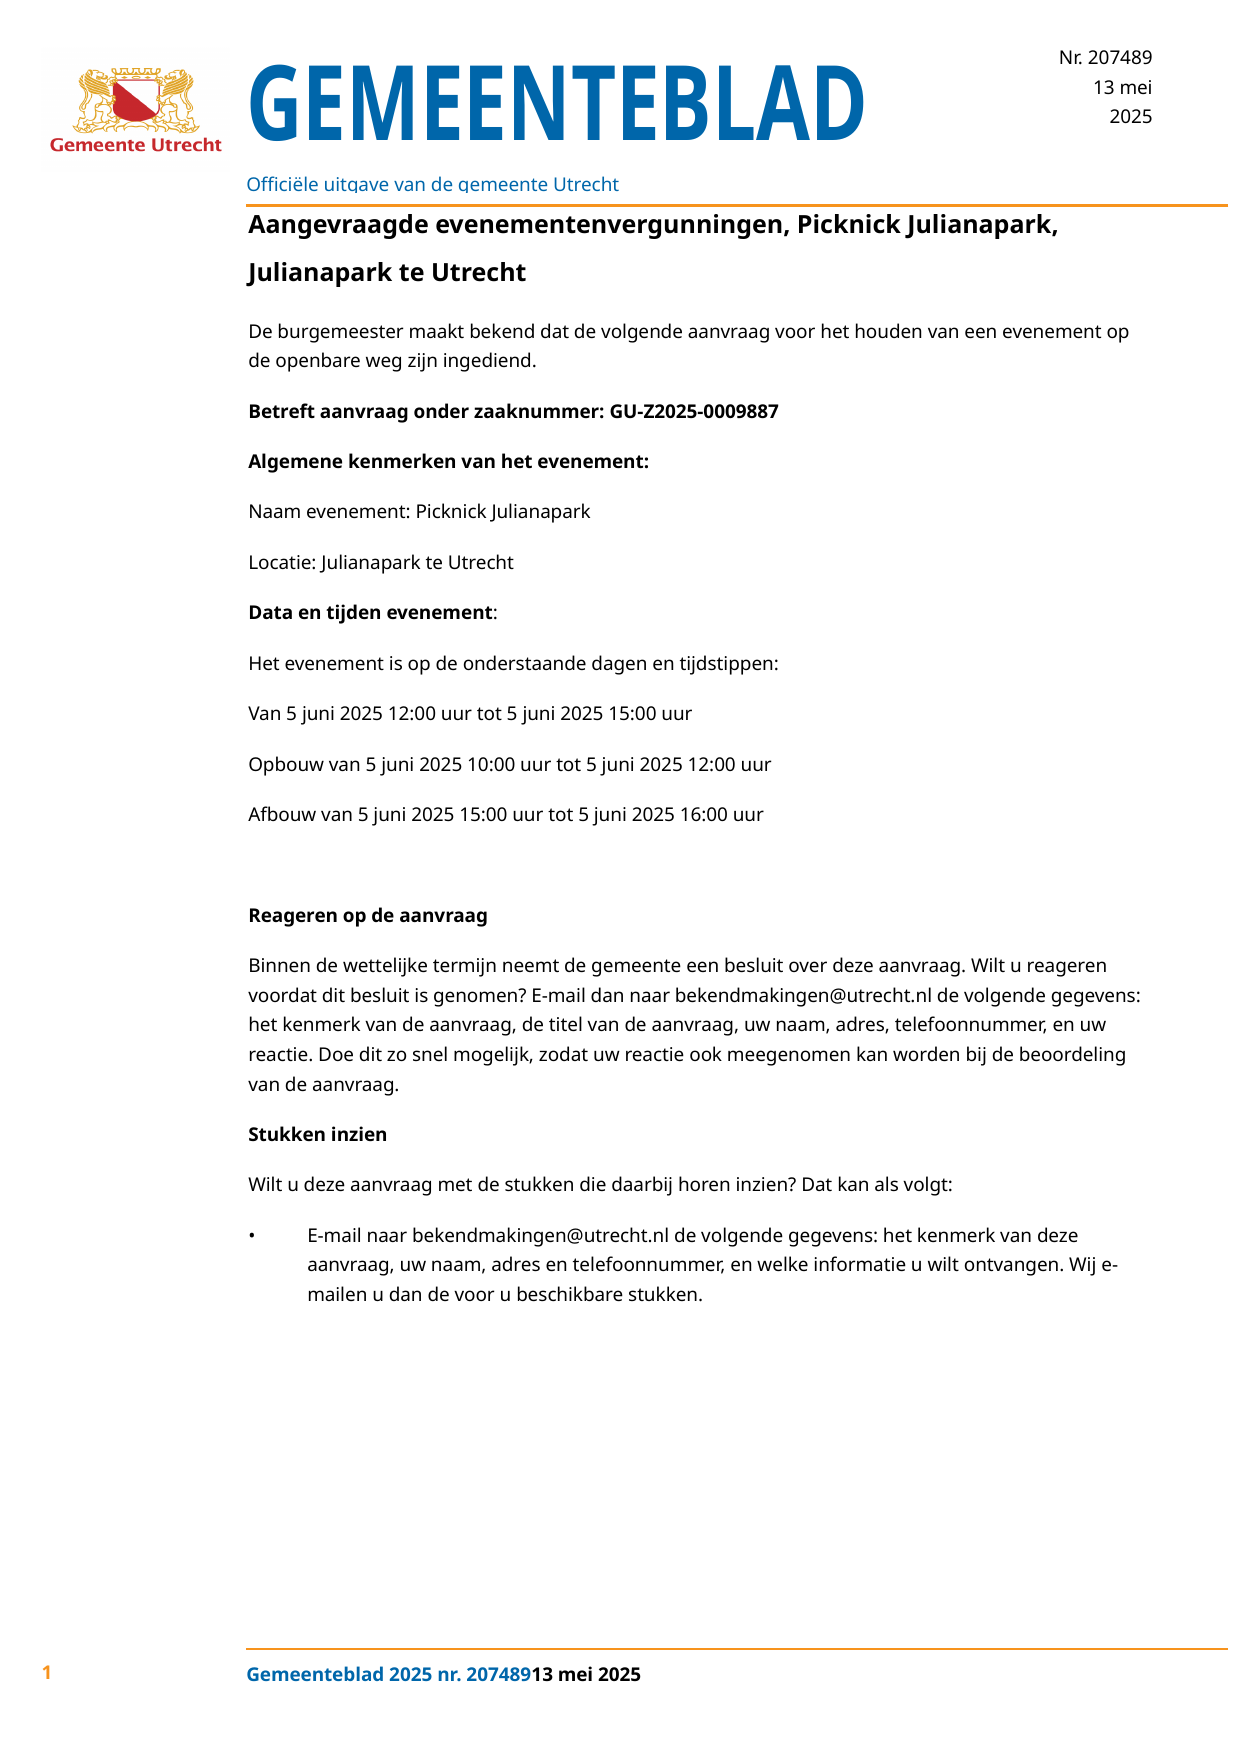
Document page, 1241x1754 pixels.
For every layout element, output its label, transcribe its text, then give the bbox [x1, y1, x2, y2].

text Reageren op de aanvraag [248, 902, 1152, 928]
text Binnen de wettelijke termijn neemt de gemeente een besluit over deze aanvraag. Wilt u reageren voordat dit besluit is genomen? E-mail dan naar bekendmakingen@utrecht.nl de volgende gegevens: het kenmerk van de aanvraag, de titel van de aanvraag, uw naam, adres, telefoonnummer, en uw reactie. Doe dit zo snel mogelijk, zodat uw reactie ook meegenomen kan worden bij de beoordeling van de aanvraag. [248, 952, 1152, 1097]
text Opbouw van 5 juni 2025 10:00 uur tot 5 juni 2025 12:00 uur [248, 751, 1152, 777]
text Afbouw van 5 juni 2025 15:00 uur tot 5 juni 2025 16:00 uur [248, 801, 1152, 827]
text Wilt u deze aanvraag met de stukken die daarbij horen inzien? Dat kan als volgt: [248, 1172, 1152, 1197]
text Data en tijden evenement: [248, 599, 1152, 625]
text Aangevraagde evenementenvergunningen, Picknick Julianapark, Julianapark te Utrecht [248, 207, 1152, 288]
picture [41, 47, 231, 172]
text De burgemeester maakt bekend dat de volgende aanvraag voor het houden van een evenement op de openbare weg zijn ingediend. [248, 318, 1152, 373]
text Stukken inzien [248, 1121, 1152, 1147]
list E-mail naar bekendmakingen@utrecht.nl de volgende gegevens: het kenmerk van deze aanvraag, uw naam, adres en telefoonnummer, en welke informatie u wilt ontvangen. Wij e-mailen u dan de voor u beschikbare stukken. [248, 1222, 1152, 1307]
text Algemene kenmerken van het evenement: [248, 448, 1152, 474]
text Naam evenement: Picknick Julianapark [248, 499, 1152, 524]
text Betreft aanvraag onder zaaknummer: GU-Z2025-0009887 [248, 398, 1152, 424]
text Locatie: Julianapark te Utrecht [248, 549, 1152, 575]
text Van 5 juni 2025 12:00 uur tot 5 juni 2025 15:00 uur [248, 700, 1152, 726]
text Het evenement is op de onderstaande dagen en tijdstippen: [248, 650, 1152, 676]
